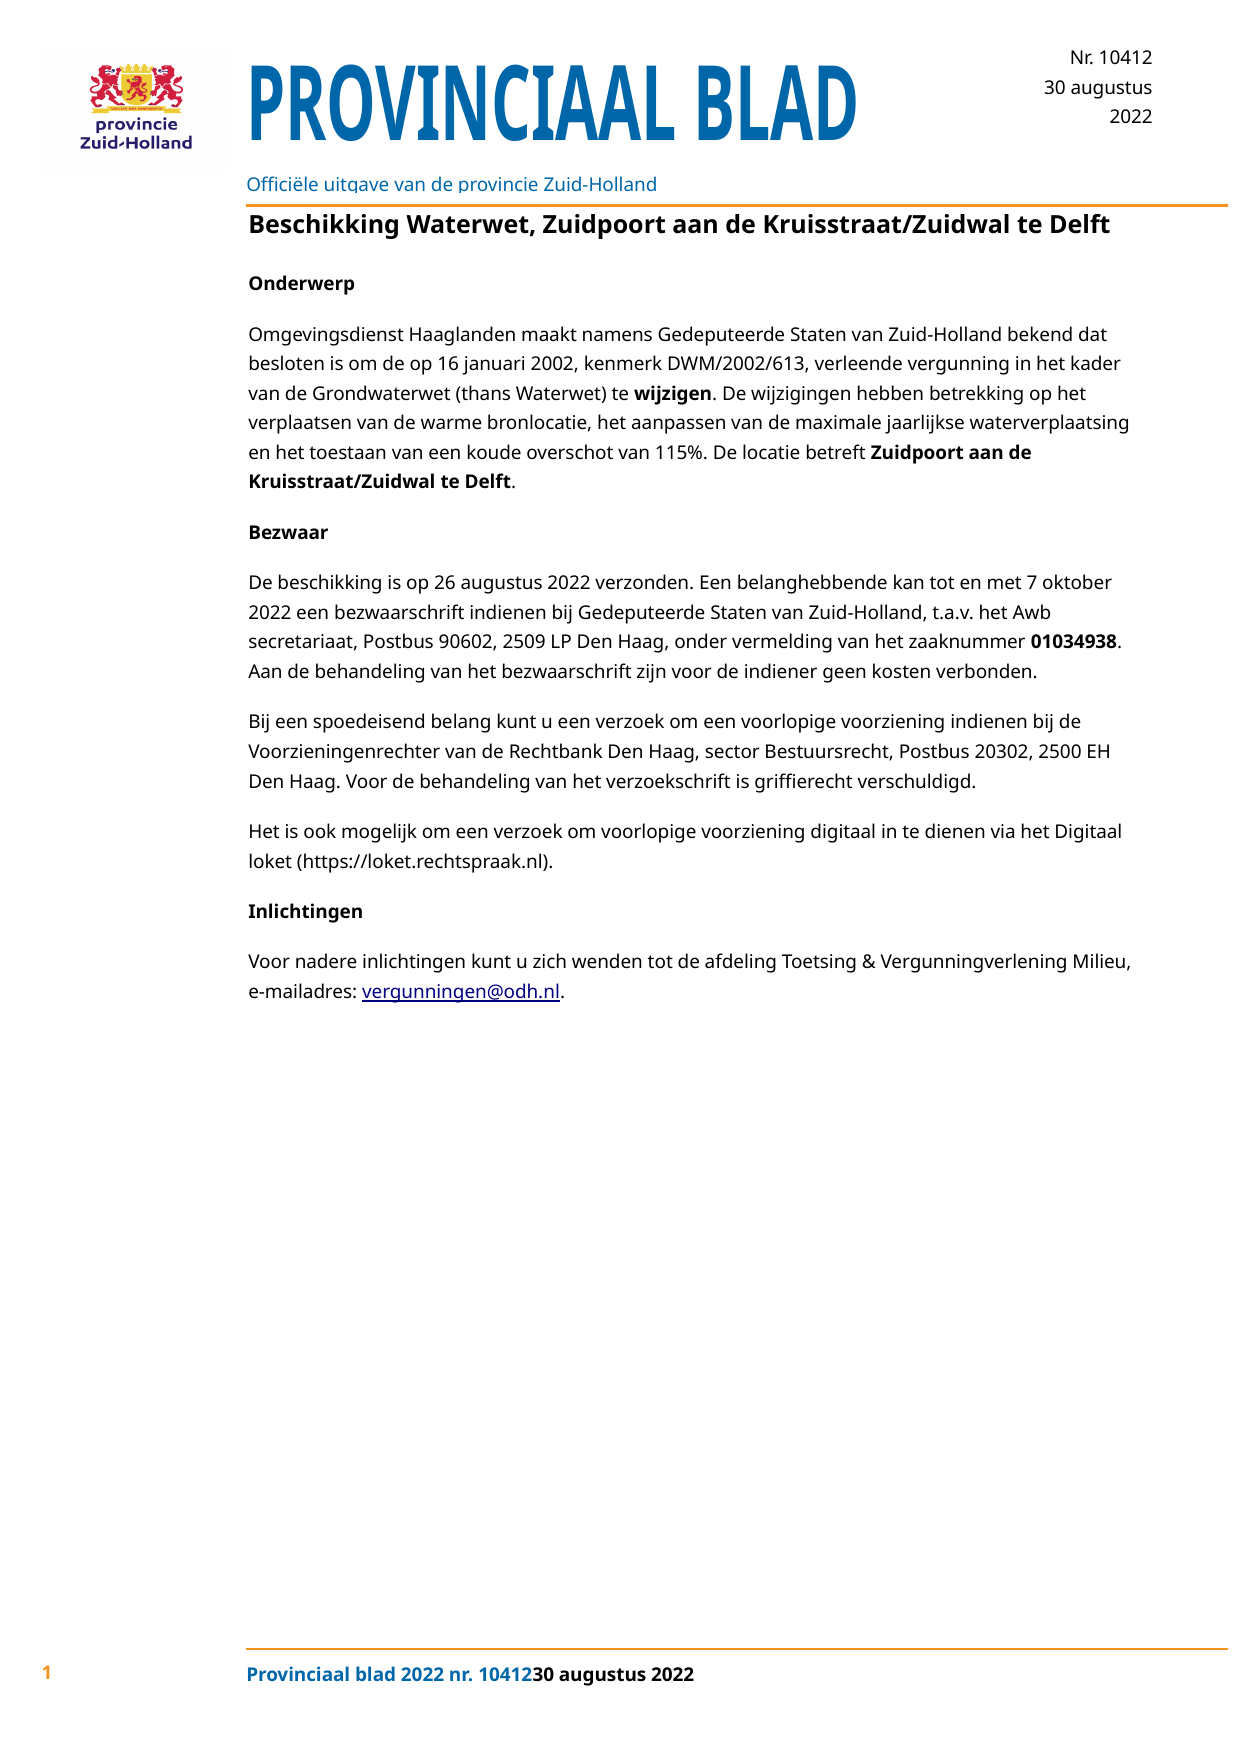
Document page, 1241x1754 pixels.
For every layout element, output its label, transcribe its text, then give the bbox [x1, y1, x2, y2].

picture [41, 47, 231, 172]
text Inlichtingen [248, 898, 1152, 924]
text Onderwerp [248, 270, 1152, 296]
text Omgevingsdienst Haaglanden maakt namens Gedeputeerde Staten van Zuid-Holland bekend dat besloten is om de op 16 januari 2002, kenmerk DWM/2002/613, verleende vergunning in het kader van de Grondwaterwet (thans Waterwet) te wijzigen. De wijzigingen hebben betrekking op het verplaatsen van de warme bronlocatie, het aanpassen van de maximale jaarlijkse waterverplaatsing en het toestaan van een koude overschot van 115%. De locatie betreft Zuidpoort aan de Kruisstraat/Zuidwal te Delft. [248, 321, 1152, 494]
text Bij een spoedeisend belang kunt u een verzoek om een voorlopige voorziening indienen bij de Voorzieningenrechter van de Rechtbank Den Haag, sector Bestuursrecht, Postbus 20302, 2500 EH Den Haag. Voor de behandeling van het verzoekschrift is griffierecht verschuldigd. [248, 709, 1152, 793]
text Het is ook mogelijk om een verzoek om voorlopige voorziening digitaal in te dienen via het Digitaal loket (https://loket.rechtspraak.nl). [248, 818, 1152, 873]
text Bezwaar [248, 519, 1152, 545]
text De beschikking is op 26 augustus 2022 verzonden. Een belanghebbende kan tot en met 7 oktober 2022 een bezwaarschrift indienen bij Gedeputeerde Staten van Zuid-Holland, t.a.v. het Awb secretariaat, Postbus 90602, 2509 LP Den Haag, onder vermelding van het zaaknummer 01034938. Aan de behandeling van het bezwaarschrift zijn voor de indiener geen kosten verbonden. [248, 569, 1152, 684]
text Voor nadere inlichtingen kunt u zich wenden tot de afdeling Toetsing & Vergunningverlening Milieu, e-mailadres: vergunningen@odh.nl. [248, 949, 1152, 1004]
text Beschikking Waterwet, Zuidpoort aan de Kruisstraat/Zuidwal te Delft [248, 207, 1152, 241]
